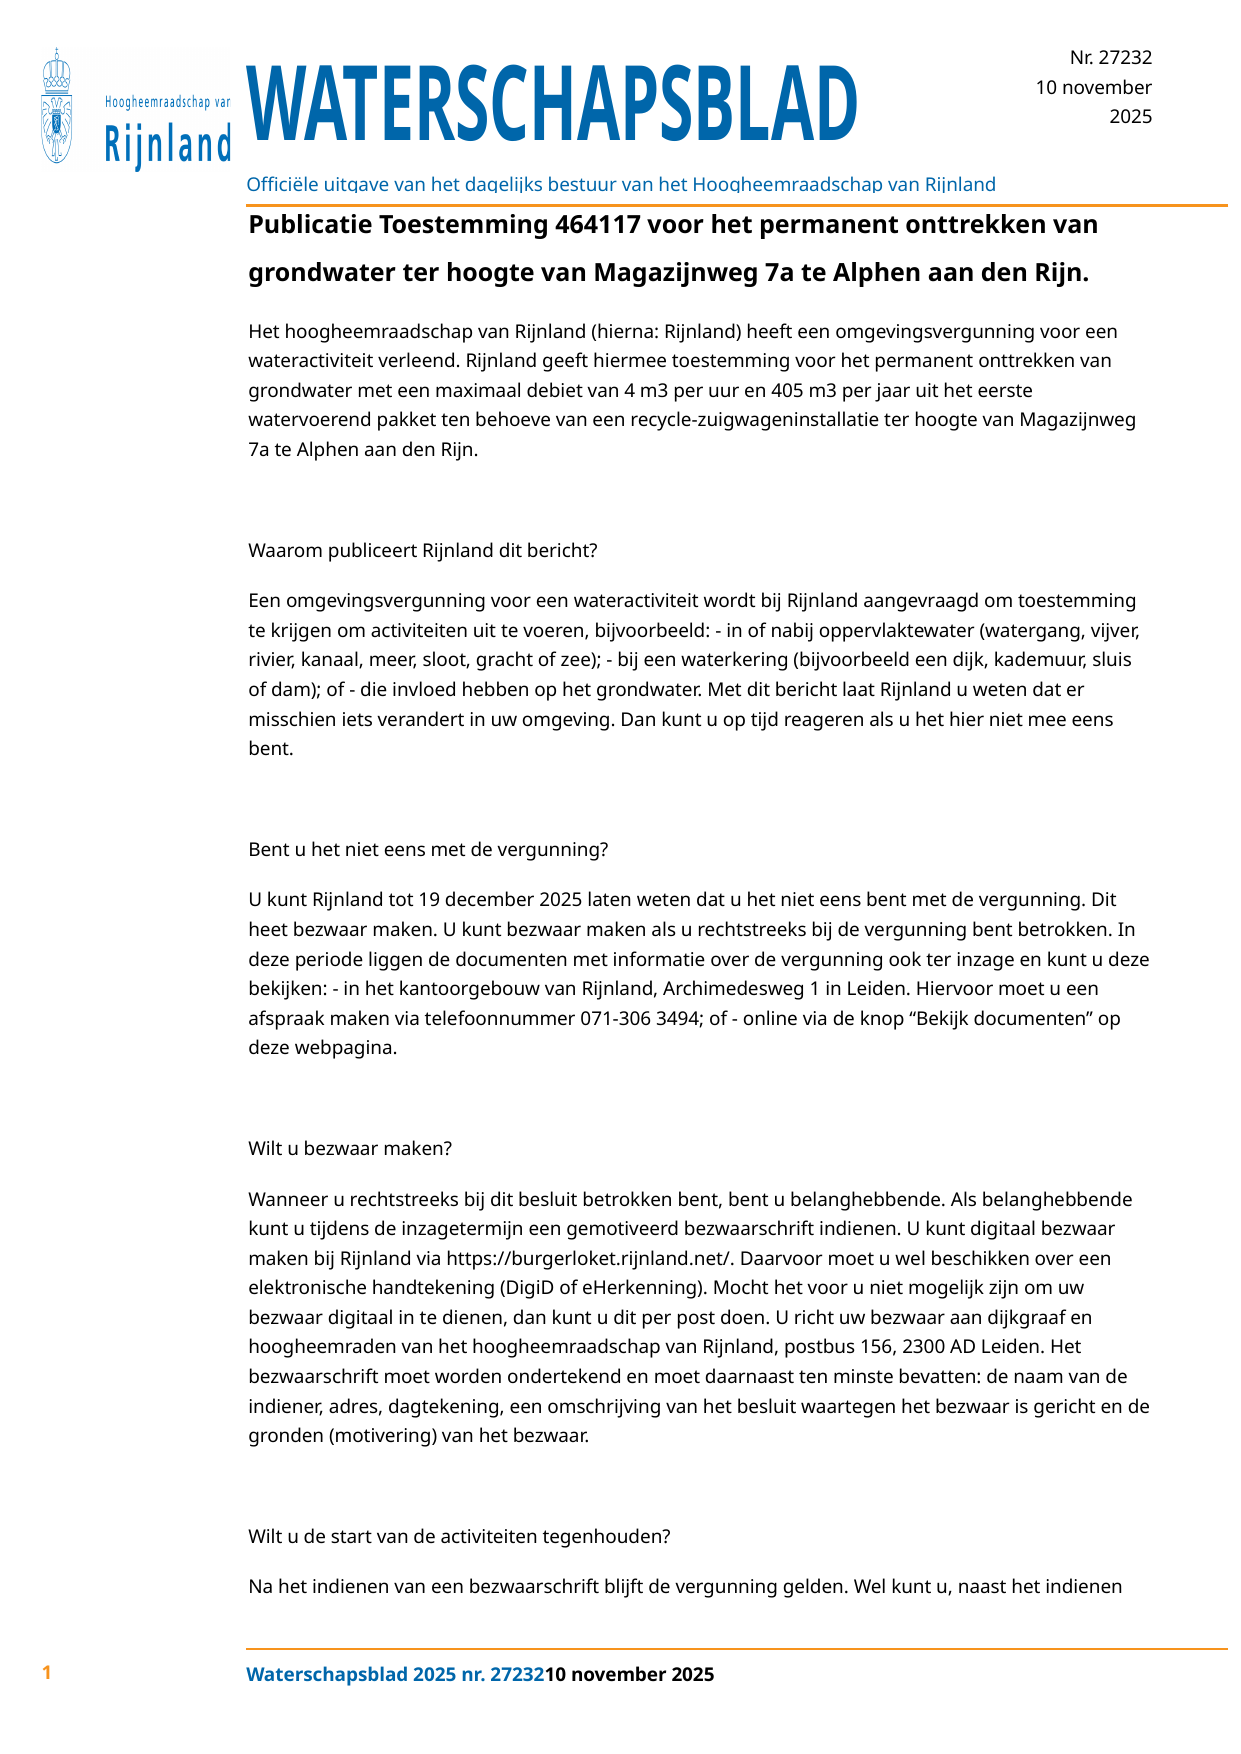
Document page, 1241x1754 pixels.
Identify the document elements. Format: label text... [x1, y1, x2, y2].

text Het hoogheemraadschap van Rijnland (hierna: Rijnland) heeft een omgevingsvergunning voor een wateractiviteit verleend. Rijnland geeft hiermee toestemming voor het permanent onttrekken van grondwater met een maximaal debiet van 4 m3 per uur en 405 m3 per jaar uit het eerste watervoerend pakket ten behoeve van een recycle-zuigwageninstallatie ter hoogte van Magazijnweg 7a te Alphen aan den Rijn. [248, 318, 1152, 462]
text Na het indienen van een bezwaarschrift blijft de vergunning gelden. Wel kunt u, naast het indienen [248, 1574, 1152, 1599]
text U kunt Rijnland tot 19 december 2025 laten weten dat u het niet eens bent met de vergunning. Dit heet bezwaar maken. U kunt bezwaar maken als u rechtstreeks bij de vergunning bent betrokken. In deze periode liggen de documenten met informatie over de vergunning ook ter inzage en kunt u deze bekijken: - in het kantoorgebouw van Rijnland, Archimedesweg 1 in Leiden. Hiervoor moet u een afspraak maken via telefoonnummer 071-306 3494; of - online via de knop “Bekijk documenten” op deze webpagina. [248, 887, 1152, 1060]
text Een omgevingsvergunning voor een wateractiviteit wordt bij Rijnland aangevraagd om toestemming te krijgen om activiteiten uit te voeren, bijvoorbeeld: - in of nabij oppervlaktewater (watergang, vijver, rivier, kanaal, meer, sloot, gracht of zee); - bij een waterkering (bijvoorbeeld een dijk, kademuur, sluis of dam); of - die invloed hebben op het grondwater. Met dit bericht laat Rijnland u weten dat er misschien iets verandert in uw omgeving. Dan kunt u op tijd reageren als u het hier niet mee eens bent. [248, 587, 1152, 761]
picture [41, 47, 231, 172]
text Wilt u bezwaar maken? [248, 1135, 1152, 1161]
text Waarom publiceert Rijnland dit bericht? [248, 537, 1152, 563]
text Bent u het niet eens met de vergunning? [248, 836, 1152, 862]
text Wilt u de start van de activiteiten tegenhouden? [248, 1523, 1152, 1549]
text Publicatie Toestemming 464117 voor het permanent onttrekken van grondwater ter hoogte van Magazijnweg 7a te Alphen aan den Rijn. [248, 207, 1152, 288]
text Wanneer u rechtstreeks bij dit besluit betrokken bent, bent u belanghebbende. Als belanghebbende kunt u tijdens de inzagetermijn een gemotiveerd bezwaarschrift indienen. U kunt digitaal bezwaar maken bij Rijnland via https://burgerloket.rijnland.net/. Daarvoor moet u wel beschikken over een elektronische handtekening (DigiD of eHerkenning). Mocht het voor u niet mogelijk zijn om uw bezwaar digitaal in te dienen, dan kunt u dit per post doen. U richt uw bezwaar aan dijkgraaf en hoogheemraden van het hoogheemraadschap van Rijnland, postbus 156, 2300 AD Leiden. Het bezwaarschrift moet worden ondertekend en moet daarnaast ten minste bevatten: de naam van de indiener, adres, dagtekening, een omschrijving van het besluit waartegen het bezwaar is gericht en de gronden (motivering) van het bezwaar. [248, 1186, 1152, 1448]
